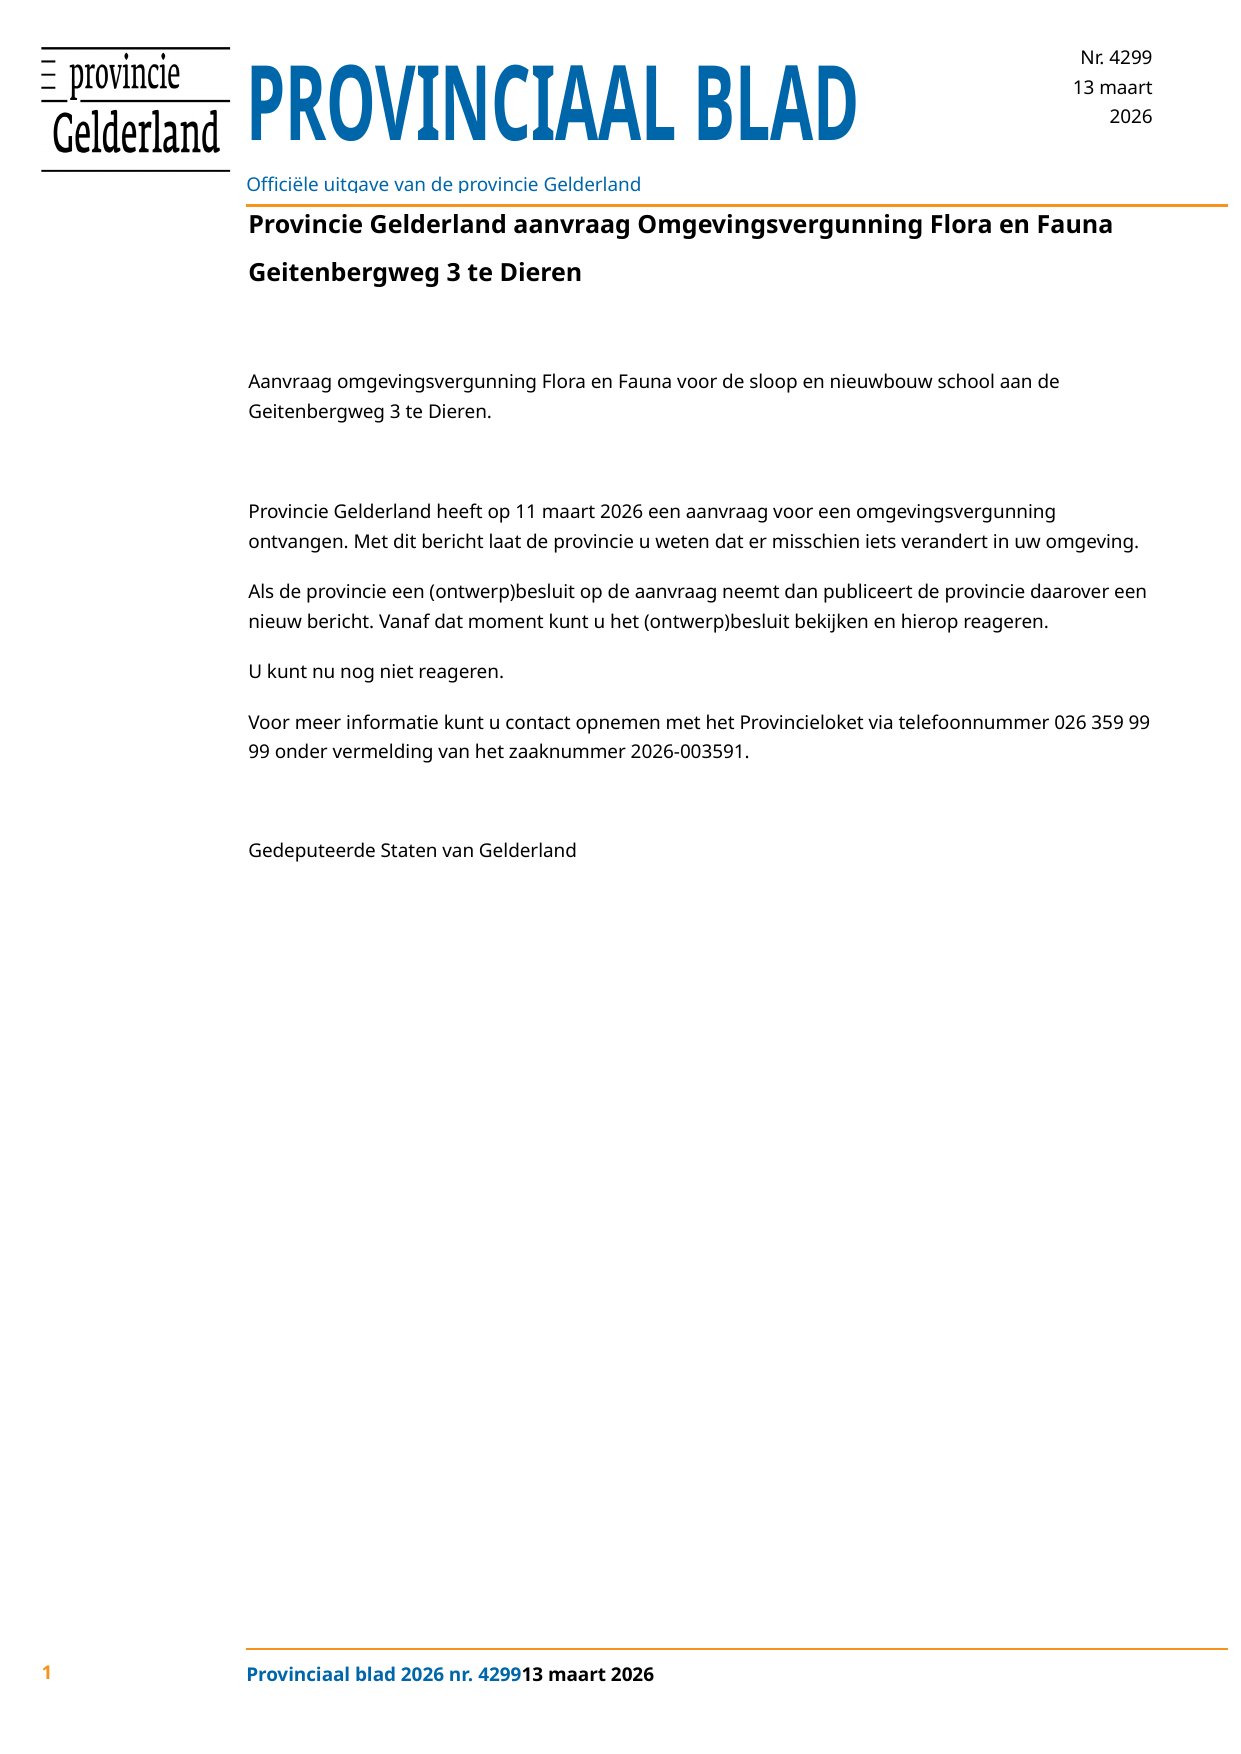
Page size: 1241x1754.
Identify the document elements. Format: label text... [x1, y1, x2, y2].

text Provincie Gelderland aanvraag Omgevingsvergunning Flora en Fauna Geitenbergweg 3 te Dieren [248, 207, 1152, 288]
text Voor meer informatie kunt u contact opnemen met het Provincieloket via telefoonnummer 026 359 99 99 onder vermelding van het zaaknummer 2026-003591. [248, 709, 1152, 764]
text Gedeputeerde Staten van Gelderland [248, 837, 1152, 863]
text Als de provincie een (ontwerp)besluit op de aanvraag neemt dan publiceert de provincie daarover een nieuw bericht. Vanaf dat moment kunt u het (ontwerp)besluit bekijken en hierop reageren. [248, 579, 1152, 634]
text U kunt nu nog niet reageren. [248, 659, 1152, 684]
picture [41, 47, 231, 172]
text Aanvraag omgevingsvergunning Flora en Fauna voor de sloop en nieuwbouw school aan de Geitenbergweg 3 te Dieren. [248, 368, 1152, 424]
text Provincie Gelderland heeft op 11 maart 2026 een aanvraag voor een omgevingsvergunning ontvangen. Met dit bericht laat de provincie u weten dat er misschien iets verandert in uw omgeving. [248, 499, 1152, 554]
